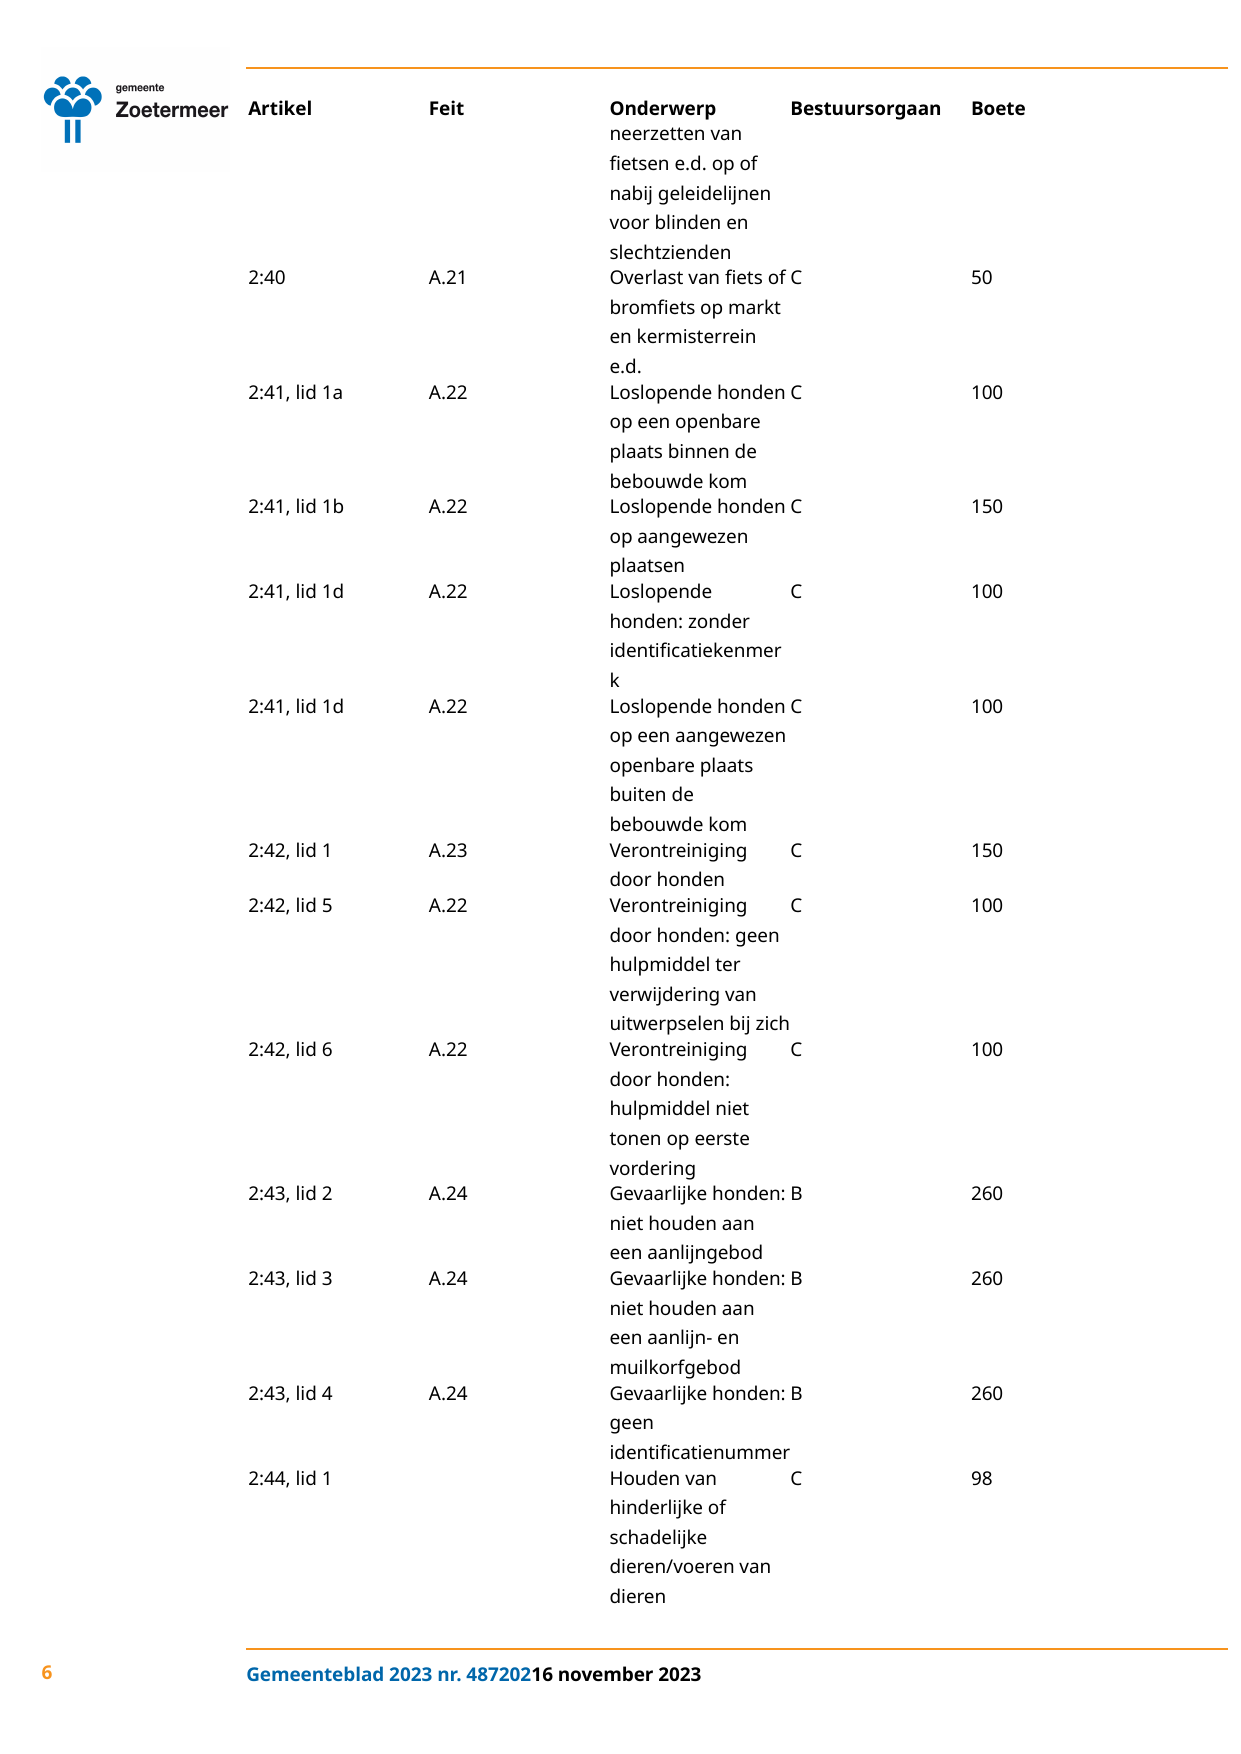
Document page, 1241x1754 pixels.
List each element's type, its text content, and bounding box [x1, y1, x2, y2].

table_cell [790, 121, 971, 264]
table_cell A.22 [429, 693, 609, 837]
table_cell Verontreiniging door honden [609, 837, 790, 892]
table_cell 50 [971, 265, 1152, 379]
table_header Bestuursorgaan [790, 95, 971, 121]
table_cell A.21 [429, 265, 609, 379]
table_cell [248, 121, 429, 264]
table_cell 2:44, lid 1 [248, 1465, 429, 1609]
table_cell 260 [971, 1265, 1152, 1380]
table_cell 100 [971, 892, 1152, 1036]
table_cell C [790, 1036, 971, 1180]
table_cell Gevaarlijke honden: niet houden aan een aanlijn- en muilkorfgebod [609, 1265, 790, 1380]
table_cell A.22 [429, 379, 609, 493]
table_cell C [790, 379, 971, 493]
table_cell [971, 121, 1152, 264]
table_cell C [790, 579, 971, 693]
table_cell C [790, 265, 971, 379]
table_cell 2:41, lid 1b [248, 494, 429, 578]
table_cell A.23 [429, 837, 609, 892]
table_header Boete [971, 95, 1152, 121]
table_cell 100 [971, 379, 1152, 493]
table_cell A.22 [429, 892, 609, 1036]
table_cell C [790, 693, 971, 837]
table_cell Gevaarlijke honden: niet houden aan een aanlijngebod [609, 1180, 790, 1265]
table_cell A.22 [429, 1036, 609, 1180]
table_cell neerzetten van fietsen e.d. op of nabij geleidelijnen voor blinden en slechtzienden [609, 121, 790, 264]
table_cell 2:41, lid 1d [248, 693, 429, 837]
table_cell 2:43, lid 4 [248, 1380, 429, 1465]
table_cell Verontreiniging door honden: hulpmiddel niet tonen op eerste vordering [609, 1036, 790, 1180]
table_cell 2:40 [248, 265, 429, 379]
table_cell B [790, 1380, 971, 1465]
picture [41, 47, 231, 172]
table_cell C [790, 494, 971, 578]
table_cell 100 [971, 693, 1152, 837]
table_cell 100 [971, 579, 1152, 693]
table_cell Gevaarlijke honden: geen identificatienummer [609, 1380, 790, 1465]
table_cell A.22 [429, 579, 609, 693]
table_cell 260 [971, 1180, 1152, 1265]
table_cell A.24 [429, 1265, 609, 1380]
table_header Onderwerp [609, 95, 790, 121]
table_cell [429, 1465, 609, 1609]
table_cell Loslopende honden op aangewezen plaatsen [609, 494, 790, 578]
table_cell 2:43, lid 3 [248, 1265, 429, 1380]
table_cell Loslopende honden op een openbare plaats binnen de bebouwde kom [609, 379, 790, 493]
table_cell C [790, 892, 971, 1036]
table_cell 98 [971, 1465, 1152, 1609]
table_cell Loslopende honden: zonder identificatiekenmerk [609, 579, 790, 693]
table_cell A.24 [429, 1180, 609, 1265]
table_cell [429, 121, 609, 264]
table_cell Houden van hinderlijke of schadelijke dieren/voeren van dieren [609, 1465, 790, 1609]
table_cell C [790, 1465, 971, 1609]
table_cell 150 [971, 494, 1152, 578]
table_header Artikel [248, 95, 429, 121]
table_cell B [790, 1265, 971, 1380]
table_cell 100 [971, 1036, 1152, 1180]
table_cell 2:41, lid 1a [248, 379, 429, 493]
table_cell 260 [971, 1380, 1152, 1465]
table_cell A.22 [429, 494, 609, 578]
table_cell Verontreiniging door honden: geen hulpmiddel ter verwijdering van uitwerpselen bij zich [609, 892, 790, 1036]
table_header Feit [429, 95, 609, 121]
table_cell A.24 [429, 1380, 609, 1465]
table_cell C [790, 837, 971, 892]
table_cell 2:41, lid 1d [248, 579, 429, 693]
table_cell Overlast van fiets of bromfiets op markt en kermisterrein e.d. [609, 265, 790, 379]
table_cell 2:42, lid 5 [248, 892, 429, 1036]
table_cell Loslopende honden op een aangewezen openbare plaats buiten de bebouwde kom [609, 693, 790, 837]
table_cell 2:42, lid 1 [248, 837, 429, 892]
table_cell 2:43, lid 2 [248, 1180, 429, 1265]
table_cell 150 [971, 837, 1152, 892]
table_cell B [790, 1180, 971, 1265]
table_cell 2:42, lid 6 [248, 1036, 429, 1180]
